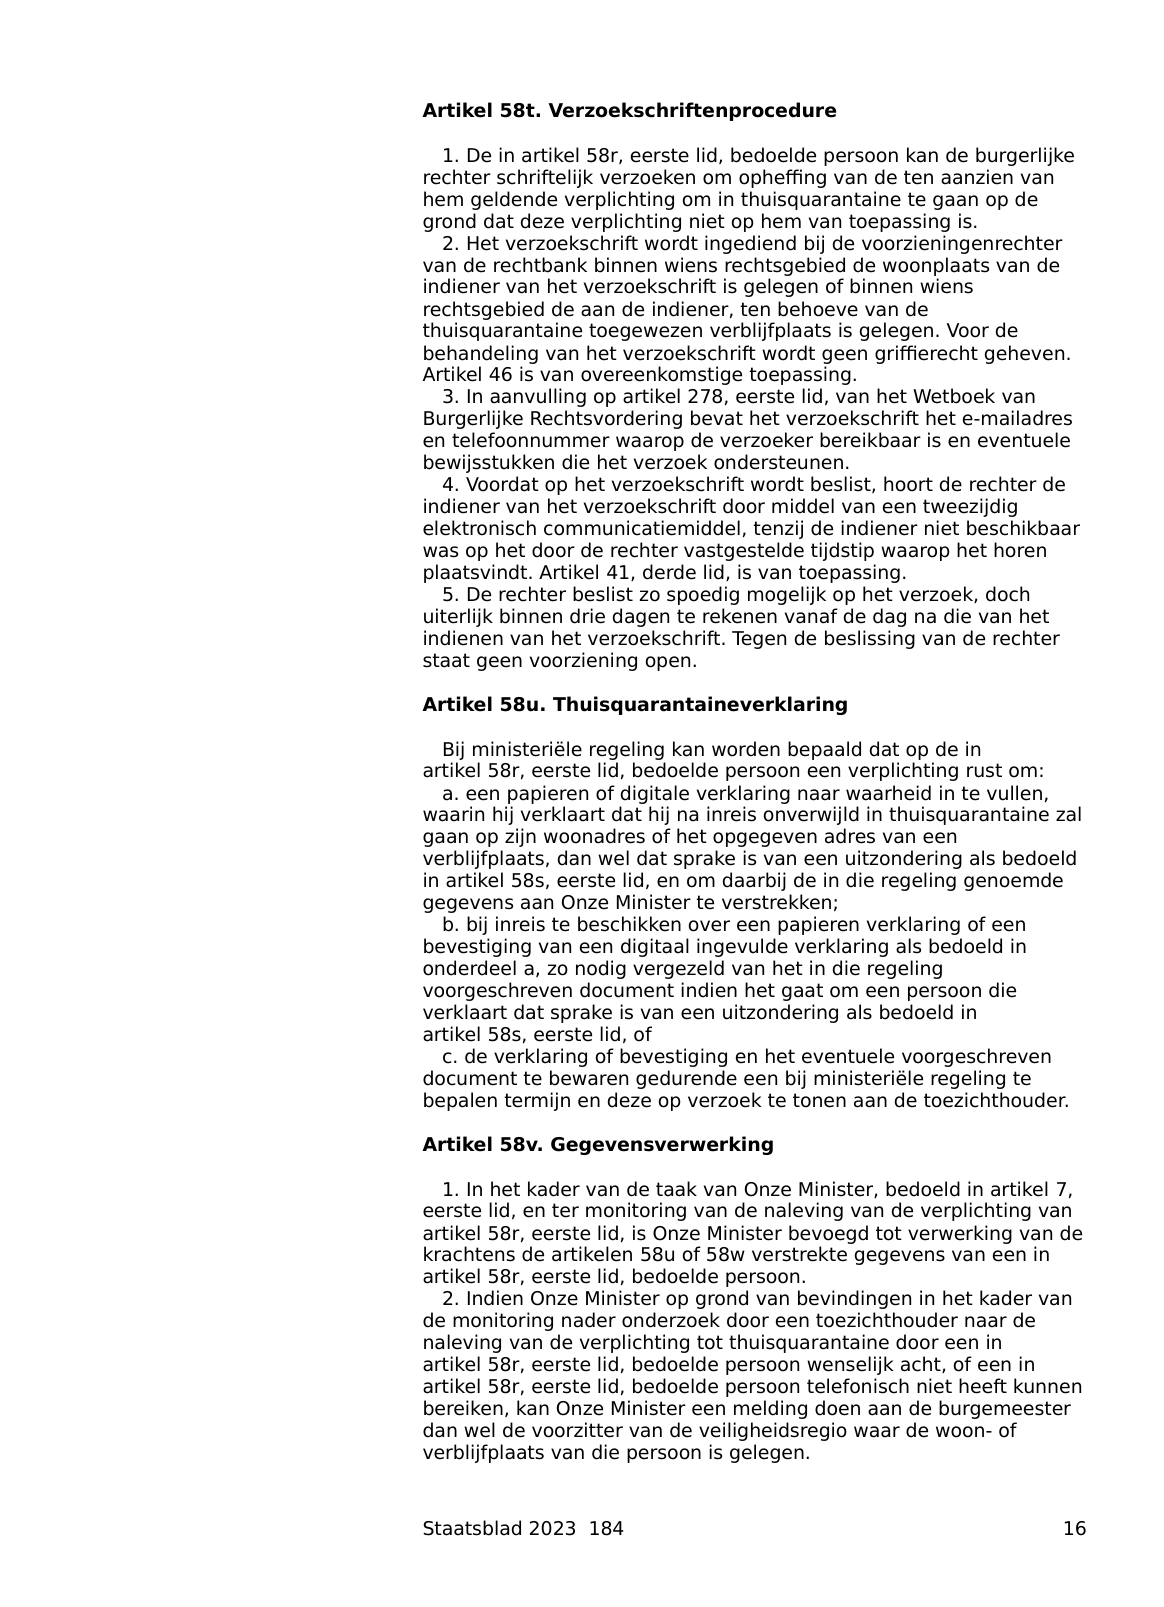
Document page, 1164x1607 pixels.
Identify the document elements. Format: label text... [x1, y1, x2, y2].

text 5. De rechter beslist zo spoedig mogelijk op het verzoek, doch uiterlijk binnen drie dagen te rekenen vanaf de dag na die van het indienen van het verzoekschrift. Tegen de beslissing van de rechter staat geen voorziening open. [422, 584, 1087, 672]
text c. de verklaring of bevestiging en het eventuele voorgeschreven document te bewaren gedurende een bij ministeriële regeling te bepalen termijn en deze op verzoek te tonen aan de toezichthouder. [422, 1046, 1087, 1112]
text 2. Indien Onze Minister op grond van bevindingen in het kader van de monitoring nader onderzoek door een toezichthouder naar de naleving van de verplichting tot thuisquarantaine door een in artikel 58r, eerste lid, bedoelde persoon wenselijk acht, of een in artikel 58r, eerste lid, bedoelde persoon telefonisch niet heeft kunnen bereiken, kan Onze Minister een melding doen aan de burgemeester dan wel de voorzitter van de veiligheidsregio waar de woon- of verblijfplaats van die persoon is gelegen. [422, 1288, 1087, 1464]
text b. bij inreis te beschikken over een papieren verklaring of een bevestiging van een digitaal ingevulde verklaring als bedoeld in onderdeel a, zo nodig vergezeld van het in die regeling voorgeschreven document indien het gaat om een persoon die verklaart dat sprake is van een uitzondering als bedoeld in artikel 58s, eerste lid, of [422, 914, 1087, 1046]
text 4. Voordat op het verzoekschrift wordt beslist, hoort de rechter de indiener van het verzoekschrift door middel van een tweezijdig elektronisch communicatiemiddel, tenzij de indiener niet beschikbaar was op het door de rechter vastgestelde tijdstip waarop het horen plaatsvindt. Artikel 41, derde lid, is van toepassing. [422, 474, 1087, 584]
text 1. In het kader van de taak van Onze Minister, bedoeld in artikel 7, eerste lid, en ter monitoring van de naleving van de verplichting van artikel 58r, eerste lid, is Onze Minister bevoegd tot verwerking van de krachtens de artikelen 58u of 58w verstrekte gegevens van een in artikel 58r, eerste lid, bedoelde persoon. [422, 1178, 1087, 1288]
text Bij ministeriële regeling kan worden bepaald dat op de in artikel 58r, eerste lid, bedoelde persoon een verplichting rust om: [422, 738, 1087, 782]
subtitle Artikel 58u. Thuisquarantaineverklaring [422, 694, 1087, 716]
subtitle Artikel 58v. Gegevensverwerking [422, 1134, 1087, 1156]
subtitle Artikel 58t. Verzoekschriftenprocedure [422, 100, 1087, 122]
text 1. De in artikel 58r, eerste lid, bedoelde persoon kan de burgerlijke rechter schriftelijk verzoeken om opheffing van de ten aanzien van hem geldende verplichting om in thuisquarantaine te gaan op de grond dat deze verplichting niet op hem van toepassing is. [422, 144, 1087, 232]
text 3. In aanvulling op artikel 278, eerste lid, van het Wetboek van Burgerlijke Rechtsvordering bevat het verzoekschrift het e-mailadres en telefoonnummer waarop de verzoeker bereikbaar is en eventuele bewijsstukken die het verzoek ondersteunen. [422, 386, 1087, 474]
text a. een papieren of digitale verklaring naar waarheid in te vullen, waarin hij verklaart dat hij na inreis onverwijld in thuisquarantaine zal gaan op zijn woonadres of het opgegeven adres van een verblijfplaats, dan wel dat sprake is van een uitzondering als bedoeld in artikel 58s, eerste lid, en om daarbij de in die regeling genoemde gegevens aan Onze Minister te verstrekken; [422, 782, 1087, 914]
text 2. Het verzoekschrift wordt ingediend bij de voorzieningenrechter van de rechtbank binnen wiens rechtsgebied de woonplaats van de indiener van het verzoekschrift is gelegen of binnen wiens rechtsgebied de aan de indiener, ten behoeve van de thuisquarantaine toegewezen verblijfplaats is gelegen. Voor de behandeling van het verzoekschrift wordt geen griffierecht geheven. Artikel 46 is van overeenkomstige toepassing. [422, 232, 1087, 386]
